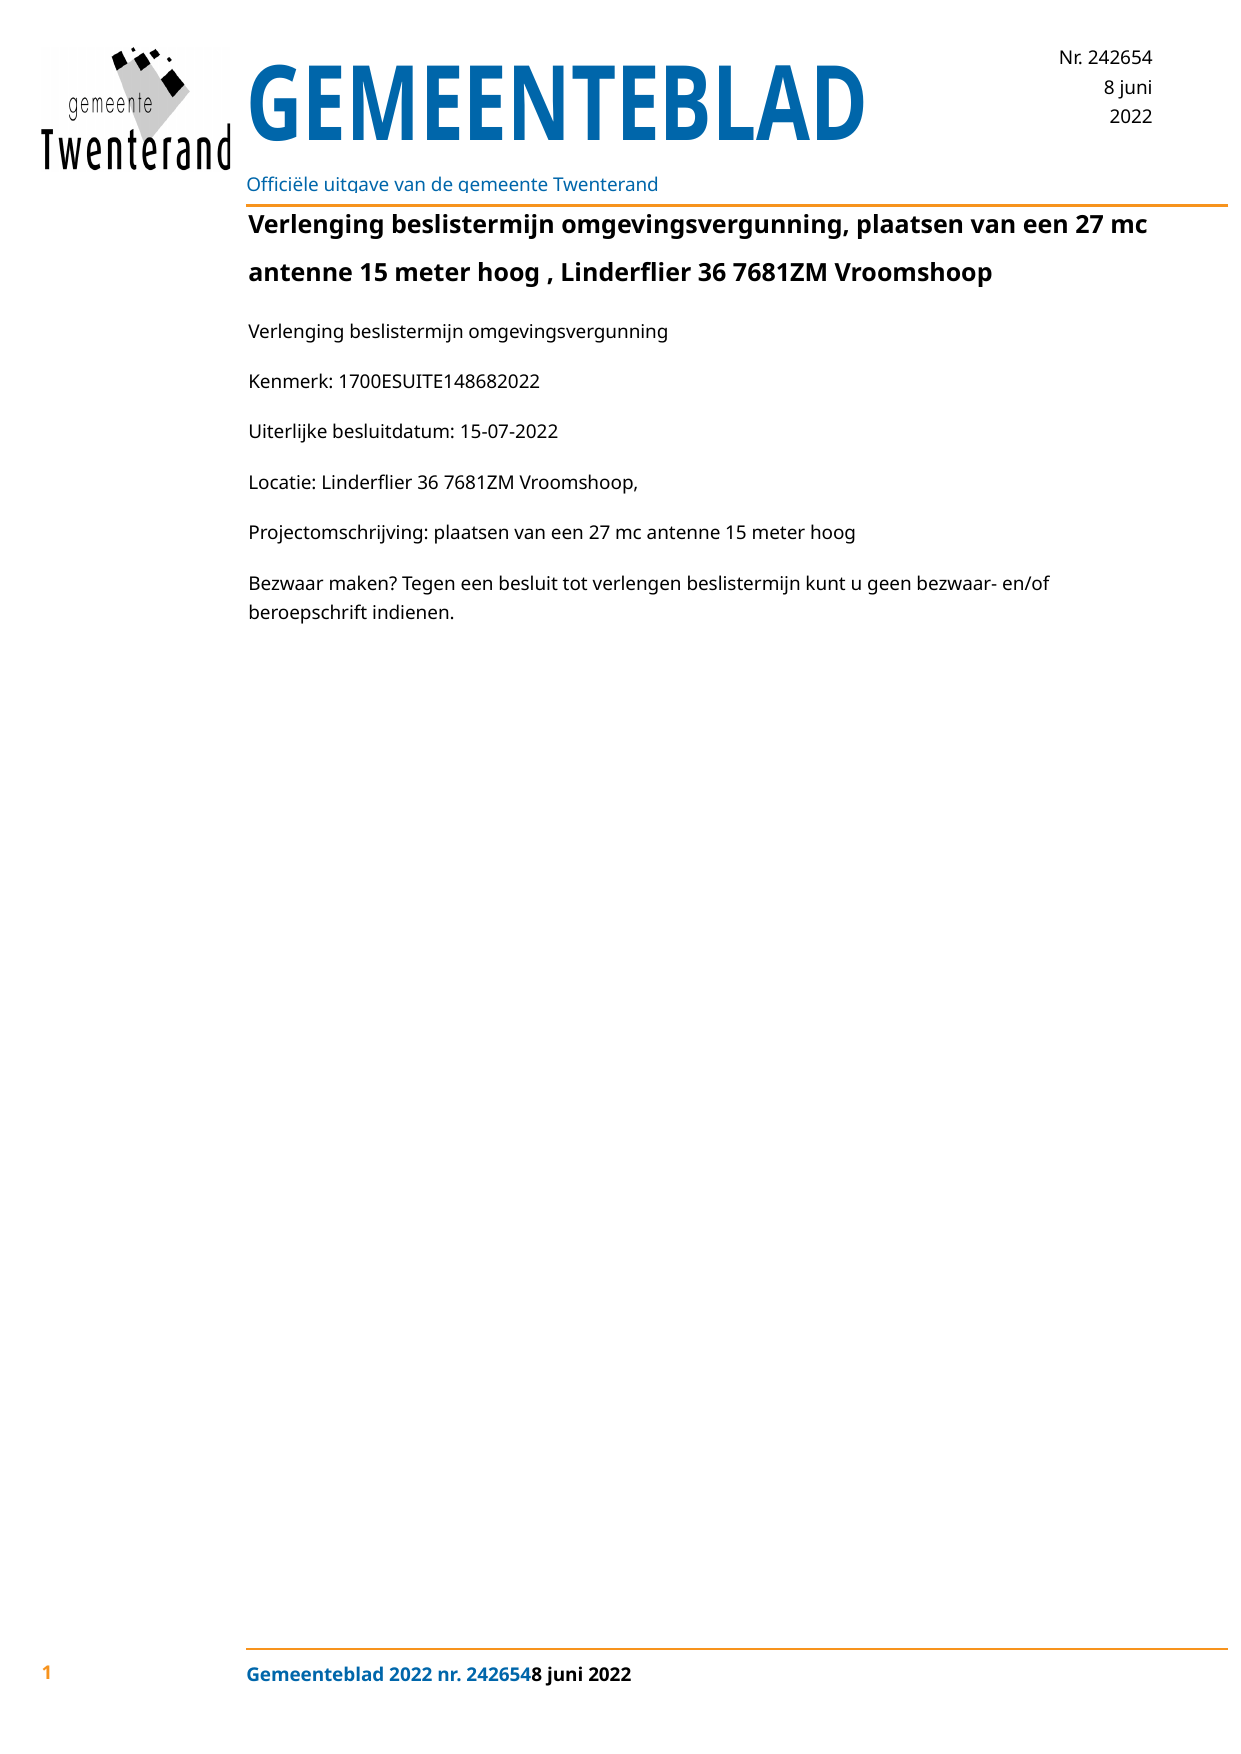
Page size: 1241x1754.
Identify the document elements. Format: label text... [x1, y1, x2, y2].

text Kenmerk: 1700ESUITE148682022 [248, 368, 1152, 394]
text Uiterlijke besluitdatum: 15-07-2022 [248, 419, 1152, 444]
text Projectomschrijving: plaatsen van een 27 mc antenne 15 meter hoog [248, 519, 1152, 545]
text Verlenging beslistermijn omgevingsvergunning [248, 318, 1152, 344]
text Bezwaar maken? Tegen een besluit tot verlengen beslistermijn kunt u geen bezwaar- en/of beroepschrift indienen. [248, 570, 1152, 625]
picture [41, 47, 231, 172]
text Locatie: Linderflier 36 7681ZM Vroomshoop, [248, 469, 1152, 495]
text Verlenging beslistermijn omgevingsvergunning, plaatsen van een 27 mc antenne 15 meter hoog , Linderflier 36 7681ZM Vroomshoop [248, 207, 1152, 288]
